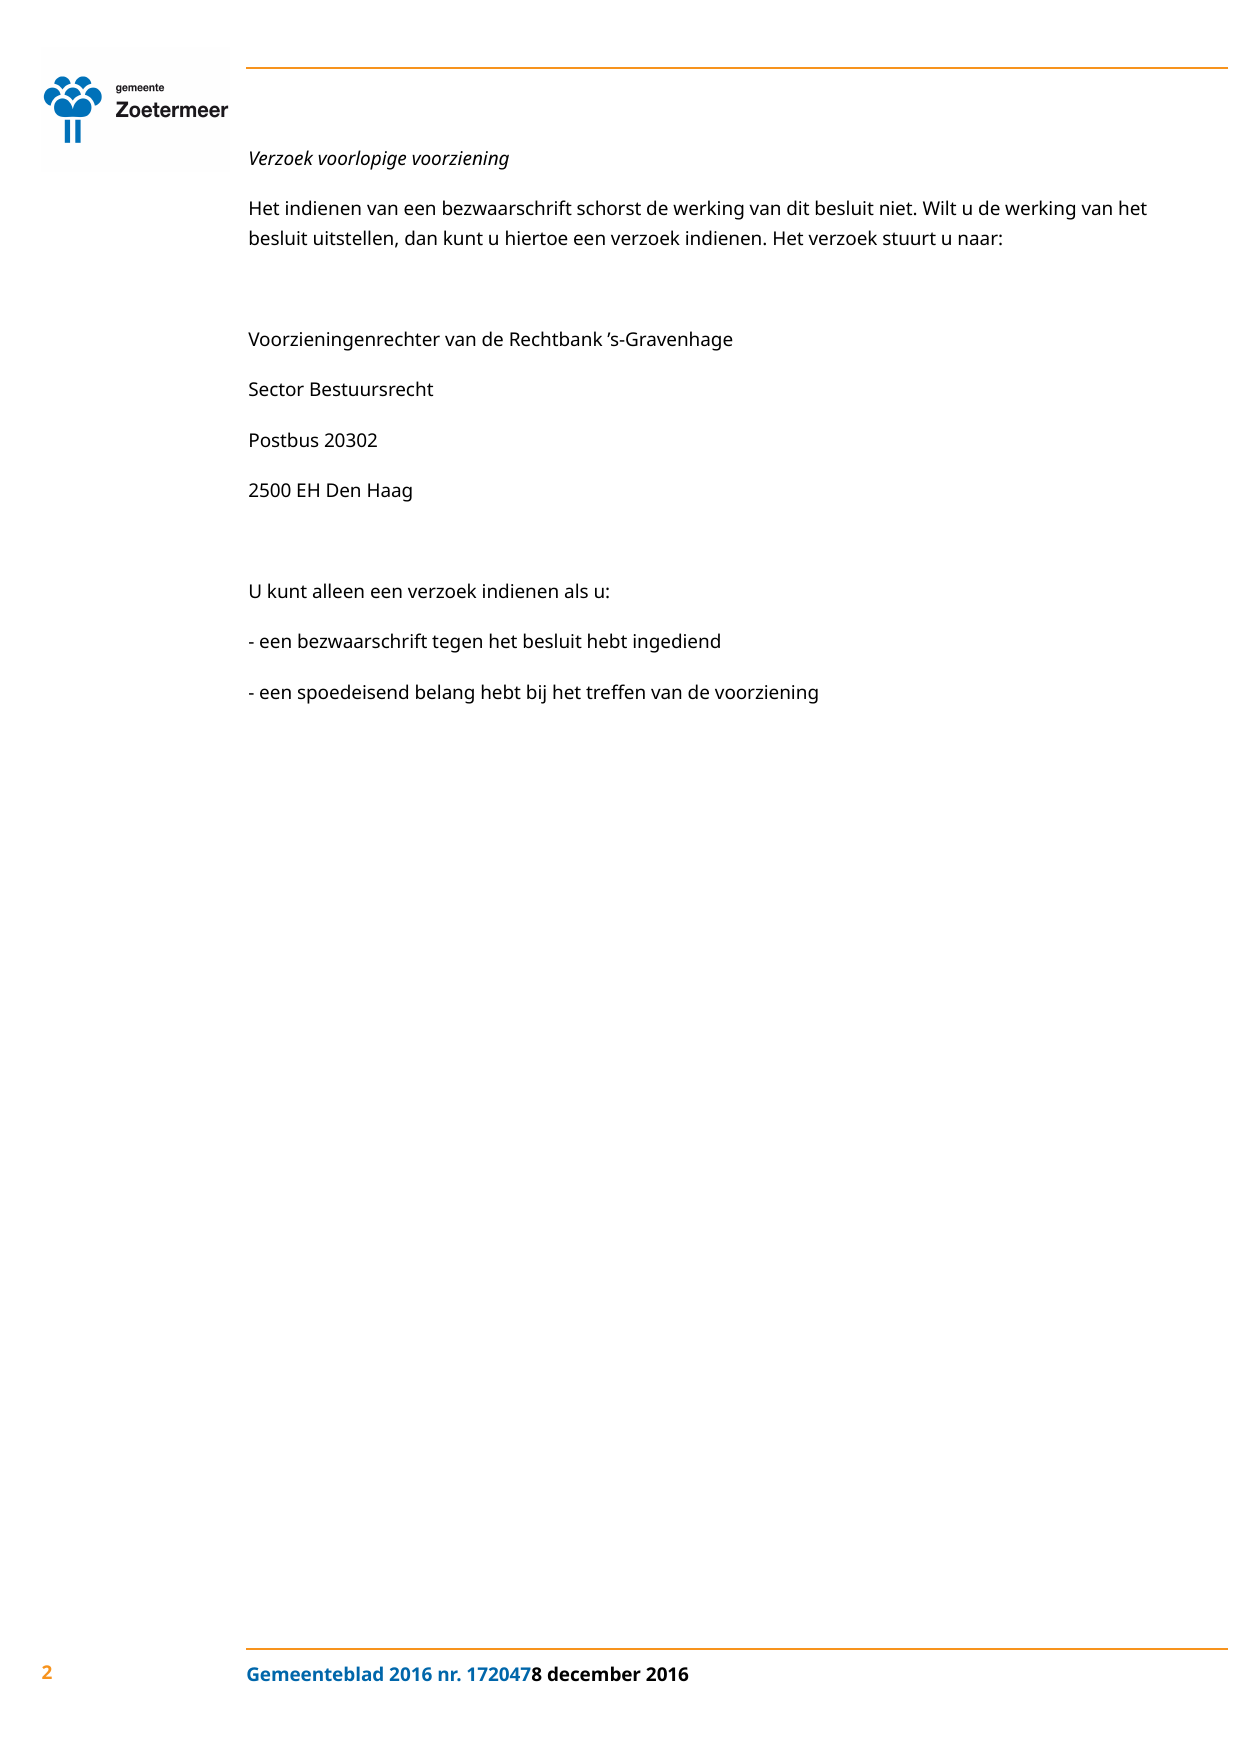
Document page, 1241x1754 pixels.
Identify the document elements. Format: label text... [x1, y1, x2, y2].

text - een spoedeisend belang hebt bij het treffen van de voorziening [248, 679, 1152, 705]
text Postbus 20302 [248, 427, 1152, 453]
text 2500 EH Den Haag [248, 477, 1152, 503]
picture [41, 47, 231, 172]
text U kunt alleen een verzoek indienen als u: [248, 578, 1152, 604]
text Sector Bestuursrecht [248, 376, 1152, 402]
text Voorzieningenrechter van de Rechtbank ’s-Gravenhage [248, 326, 1152, 352]
text Verzoek voorlopige voorziening [248, 145, 1152, 171]
text Het indienen van een bezwaarschrift schorst de werking van dit besluit niet. Wilt u de werking van het besluit uitstellen, dan kunt u hiertoe een verzoek indienen. Het verzoek stuurt u naar: [248, 196, 1152, 251]
text - een bezwaarschrift tegen het besluit hebt ingediend [248, 628, 1152, 654]
